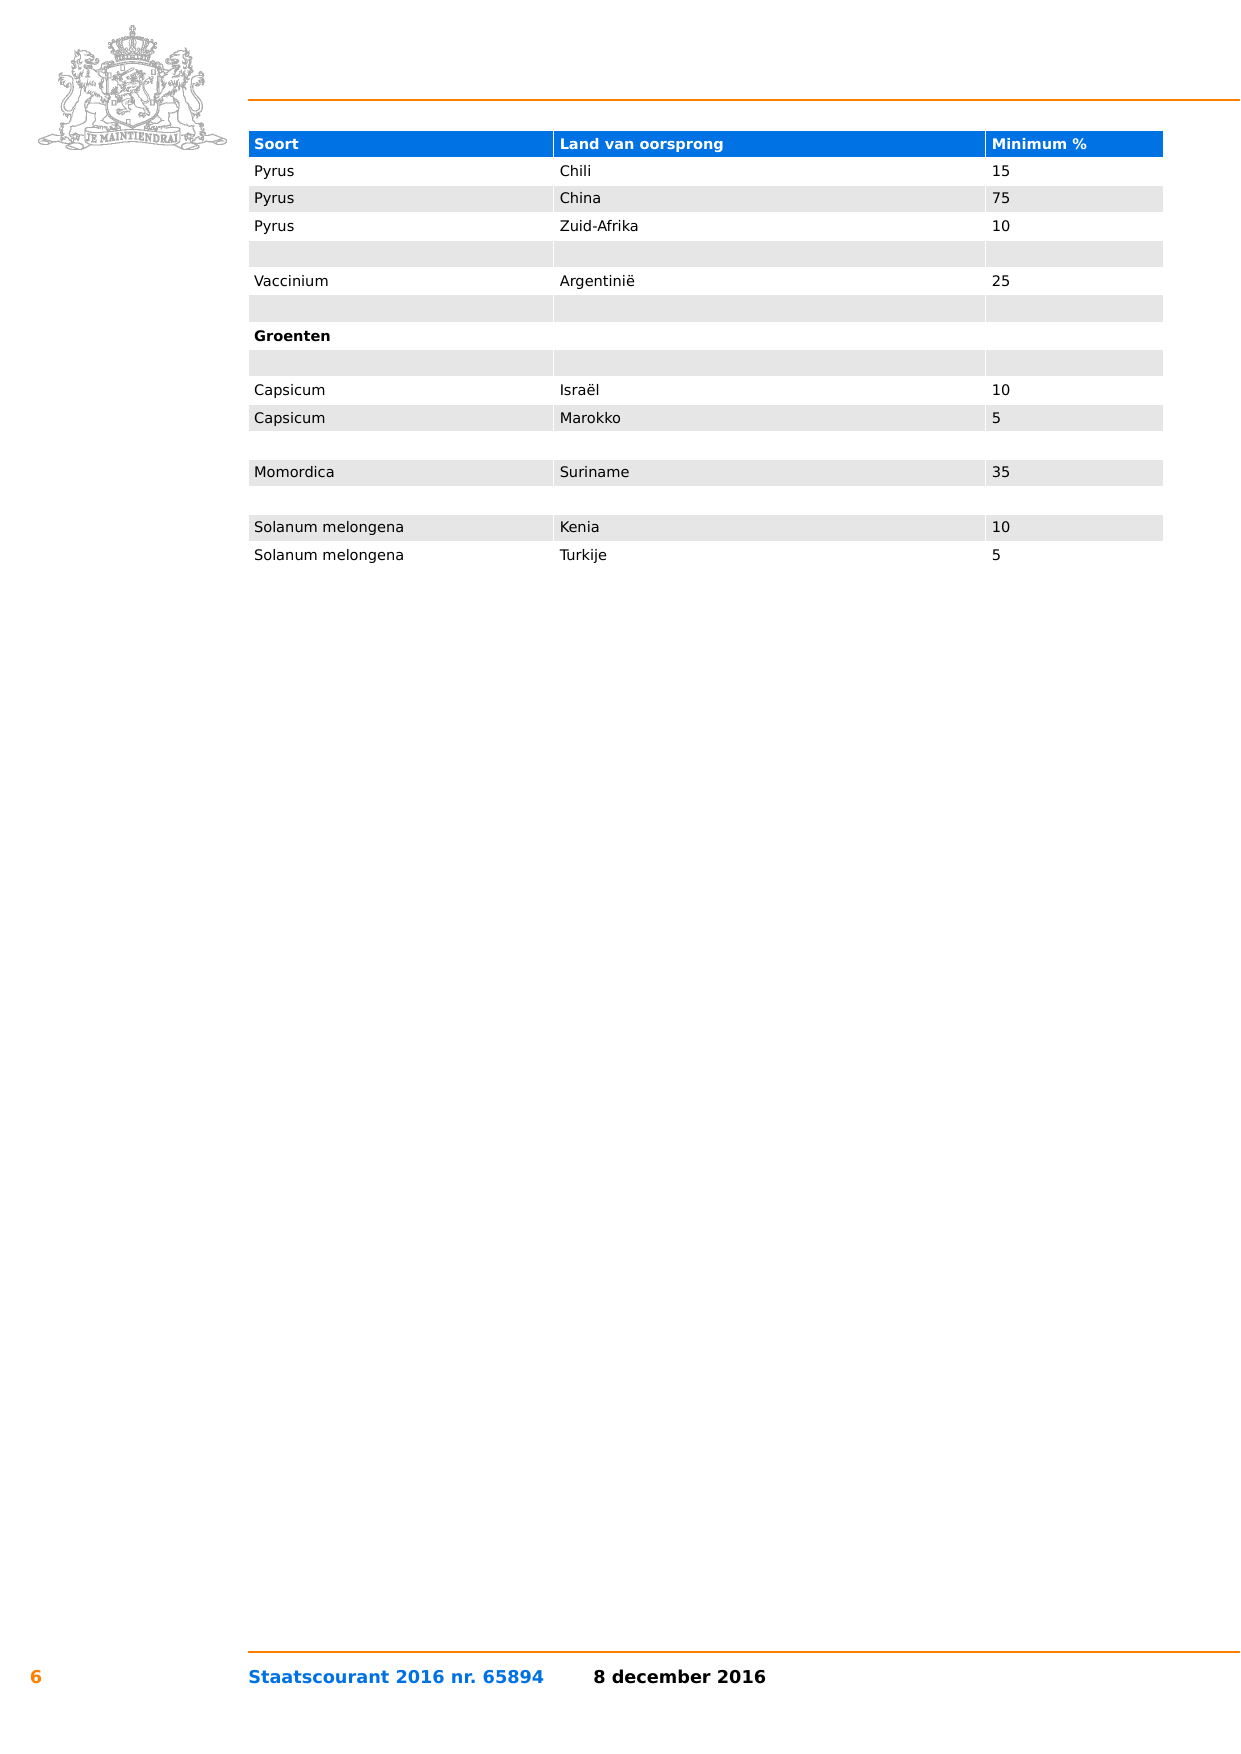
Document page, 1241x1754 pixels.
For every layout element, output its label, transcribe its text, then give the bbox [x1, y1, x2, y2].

table_cell Capsicum [249, 378, 553, 404]
table_cell [986, 432, 1163, 459]
table_header Minimum % [986, 131, 1163, 157]
table_cell [554, 432, 985, 459]
table_cell 10 [986, 378, 1163, 404]
table_cell [249, 241, 553, 267]
table_cell [986, 487, 1163, 513]
table_cell [986, 350, 1163, 376]
table_cell [249, 350, 553, 376]
table_cell Chili [554, 158, 985, 185]
table_cell 75 [986, 186, 1163, 212]
table_cell [249, 487, 553, 513]
table_cell Solanum melongena [249, 542, 553, 568]
table_cell Vaccinium [249, 268, 553, 294]
table_cell [986, 323, 1163, 349]
table_cell [554, 487, 985, 513]
table_header Soort [249, 131, 553, 157]
table_cell Suriname [554, 460, 985, 486]
table_cell Kenia [554, 515, 985, 541]
table_cell [249, 295, 553, 322]
table_cell Israël [554, 378, 985, 404]
table_cell [986, 241, 1163, 267]
table_cell Momordica [249, 460, 553, 486]
table_cell Argentinië [554, 268, 985, 294]
table_cell Groenten [249, 323, 553, 349]
table_cell Pyrus [249, 158, 553, 185]
table_cell 35 [986, 460, 1163, 486]
table_cell Pyrus [249, 213, 553, 239]
table_cell [986, 295, 1163, 322]
table_cell [554, 241, 985, 267]
table_cell Solanum melongena [249, 515, 553, 541]
table_cell 5 [986, 542, 1163, 568]
table_cell 10 [986, 213, 1163, 239]
picture [38, 25, 227, 150]
table_header Land van oorsprong [554, 131, 985, 157]
table_cell China [554, 186, 985, 212]
table_cell 15 [986, 158, 1163, 185]
table_cell 5 [986, 405, 1163, 431]
table_cell 25 [986, 268, 1163, 294]
table_cell Marokko [554, 405, 985, 431]
table_cell [249, 432, 553, 459]
table_cell Zuid-Afrika [554, 213, 985, 239]
table_cell Capsicum [249, 405, 553, 431]
table_cell [554, 350, 985, 376]
table_cell Pyrus [249, 186, 553, 212]
table_cell 10 [986, 515, 1163, 541]
table_cell [554, 295, 985, 322]
table_cell Turkije [554, 542, 985, 568]
table_cell [554, 323, 985, 349]
